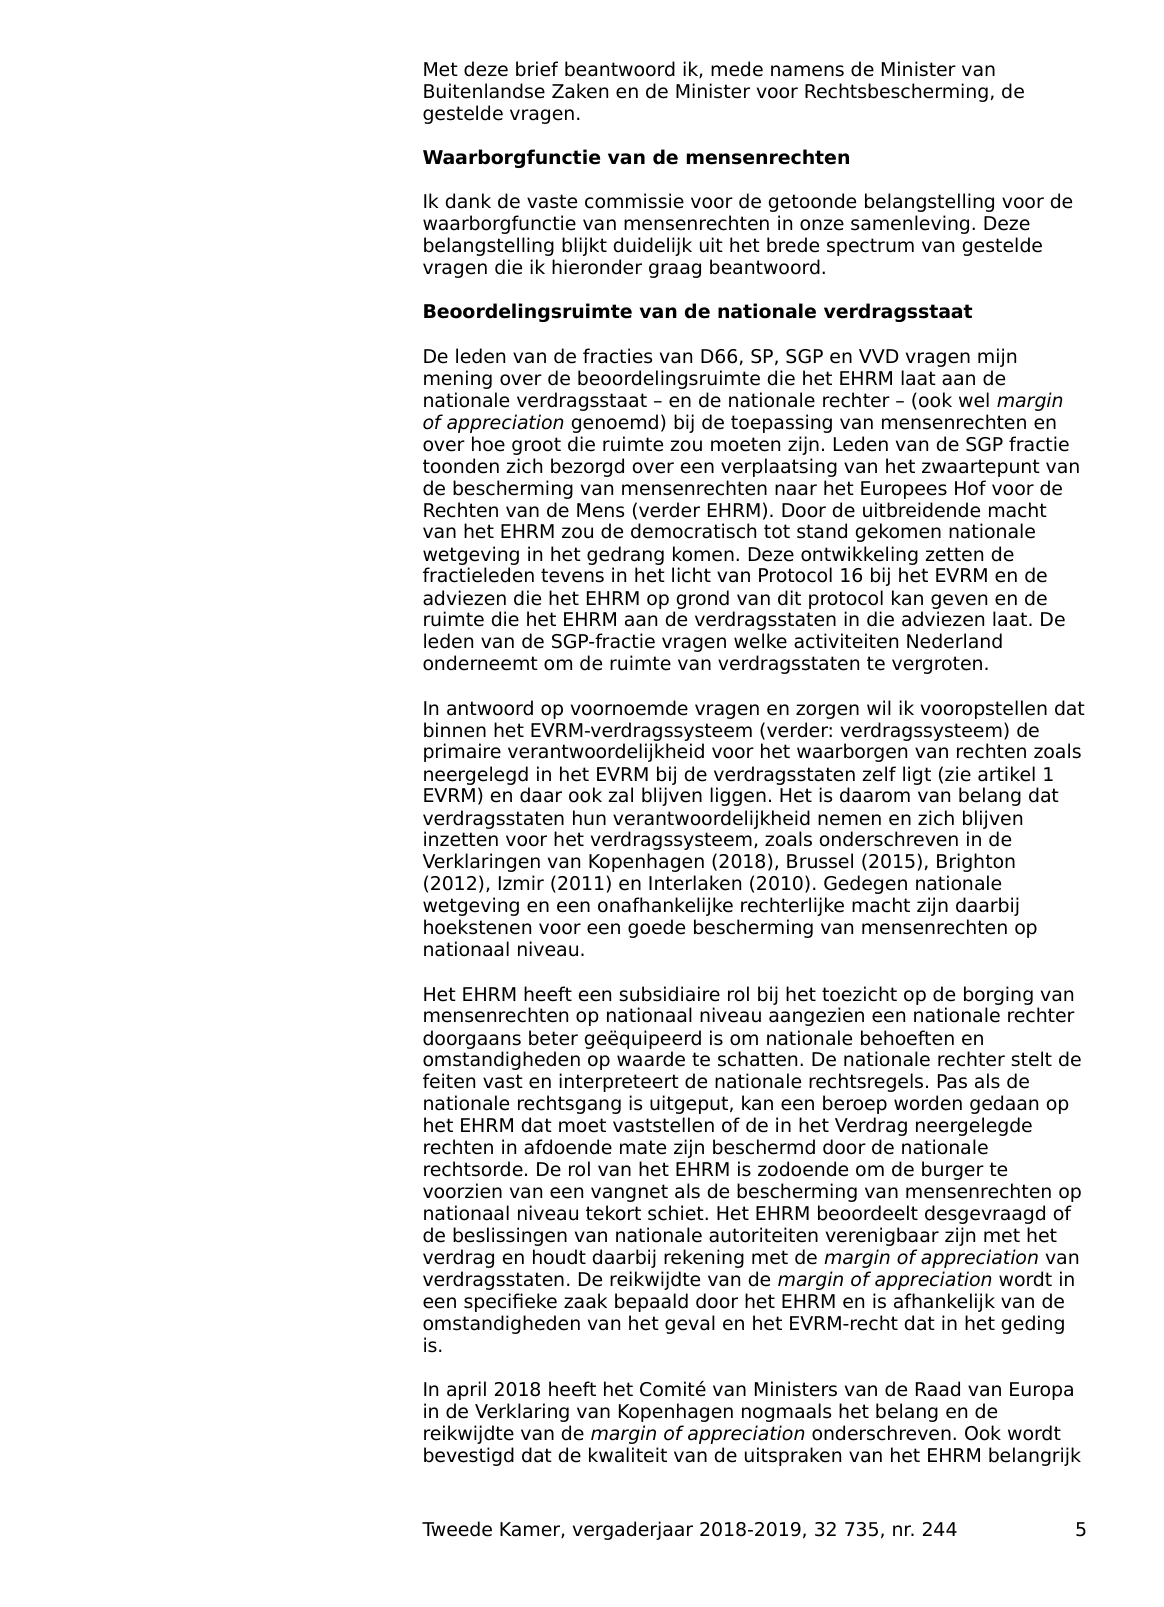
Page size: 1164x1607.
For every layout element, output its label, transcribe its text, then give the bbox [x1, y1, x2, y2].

text De leden van de fracties van D66, SP, SGP en VVD vragen mijn mening over de beoordelingsruimte die het EHRM laat aan de nationale verdragsstaat – en de nationale rechter – (ook wel margin of appreciation genoemd) bij de toepassing van mensenrechten en over hoe groot die ruimte zou moeten zijn. Leden van de SGP fractie toonden zich bezorgd over een verplaatsing van het zwaartepunt van de bescherming van mensenrechten naar het Europees Hof voor de Rechten van de Mens (verder EHRM). Door de uitbreidende macht van het EHRM zou de democratisch tot stand gekomen nationale wetgeving in het gedrang komen. Deze ontwikkeling zetten de fractieleden tevens in het licht van Protocol 16 bij het EVRM en de adviezen die het EHRM op grond van dit protocol kan geven en de ruimte die het EHRM aan de verdragsstaten in die adviezen laat. De leden van de SGP-fractie vragen welke activiteiten Nederland onderneemt om de ruimte van verdragsstaten te vergroten. [422, 346, 1087, 675]
text In april 2018 heeft het Comité van Ministers van de Raad van Europa in de Verklaring van Kopenhagen nogmaals het belang en de reikwijdte van de margin of appreciation onderschreven. Ook wordt bevestigd dat de kwaliteit van de uitspraken van het EHRM belangrijk [422, 1379, 1087, 1467]
text Het EHRM heeft een subsidiaire rol bij het toezicht op de borging van mensenrechten op nationaal niveau aangezien een nationale rechter doorgaans beter geëquipeerd is om nationale behoeften en omstandigheden op waarde te schatten. De nationale rechter stelt de feiten vast en interpreteert de nationale rechtsregels. Pas als de nationale rechtsgang is uitgeput, kan een beroep worden gedaan op het EHRM dat moet vaststellen of de in het Verdrag neergelegde rechten in afdoende mate zijn beschermd door de nationale rechtsorde. De rol van het EHRM is zodoende om de burger te voorzien van een vangnet als de bescherming van mensenrechten op nationaal niveau tekort schiet. Het EHRM beoordeelt desgevraagd of de beslissingen van nationale autoriteiten verenigbaar zijn met het verdrag en houdt daarbij rekening met de margin of appreciation van verdragsstaten. De reikwijdte van de margin of appreciation wordt in een specifieke zaak bepaald door het EHRM en is afhankelijk van de omstandigheden van het geval en het EVRM-recht dat in het geding is. [422, 983, 1087, 1357]
subtitle Waarborgfunctie van de mensenrechten [422, 147, 1087, 169]
text In antwoord op voornoemde vragen en zorgen wil ik vooropstellen dat binnen het EVRM-verdragssysteem (verder: verdragssysteem) de primaire verantwoordelijkheid voor het waarborgen van rechten zoals neergelegd in het EVRM bij de verdragsstaten zelf ligt (zie artikel 1 EVRM) en daar ook zal blijven liggen. Het is daarom van belang dat verdragsstaten hun verantwoordelijkheid nemen en zich blijven inzetten voor het verdragssysteem, zoals onderschreven in de Verklaringen van Kopenhagen (2018), Brussel (2015), Brighton (2012), Izmir (2011) en Interlaken (2010). Gedegen nationale wetgeving en een onafhankelijke rechterlijke macht zijn daarbij hoekstenen voor een goede bescherming van mensenrechten op nationaal niveau. [422, 697, 1087, 961]
subtitle Beoordelingsruimte van de nationale verdragsstaat [422, 301, 1087, 323]
text Met deze brief beantwoord ik, mede namens de Minister van Buitenlandse Zaken en de Minister voor Rechtsbescherming, de gestelde vragen. [422, 59, 1087, 125]
text Ik dank de vaste commissie voor de getoonde belangstelling voor de waarborgfunctie van mensenrechten in onze samenleving. Deze belangstelling blijkt duidelijk uit het brede spectrum van gestelde vragen die ik hieronder graag beantwoord. [422, 191, 1087, 279]
